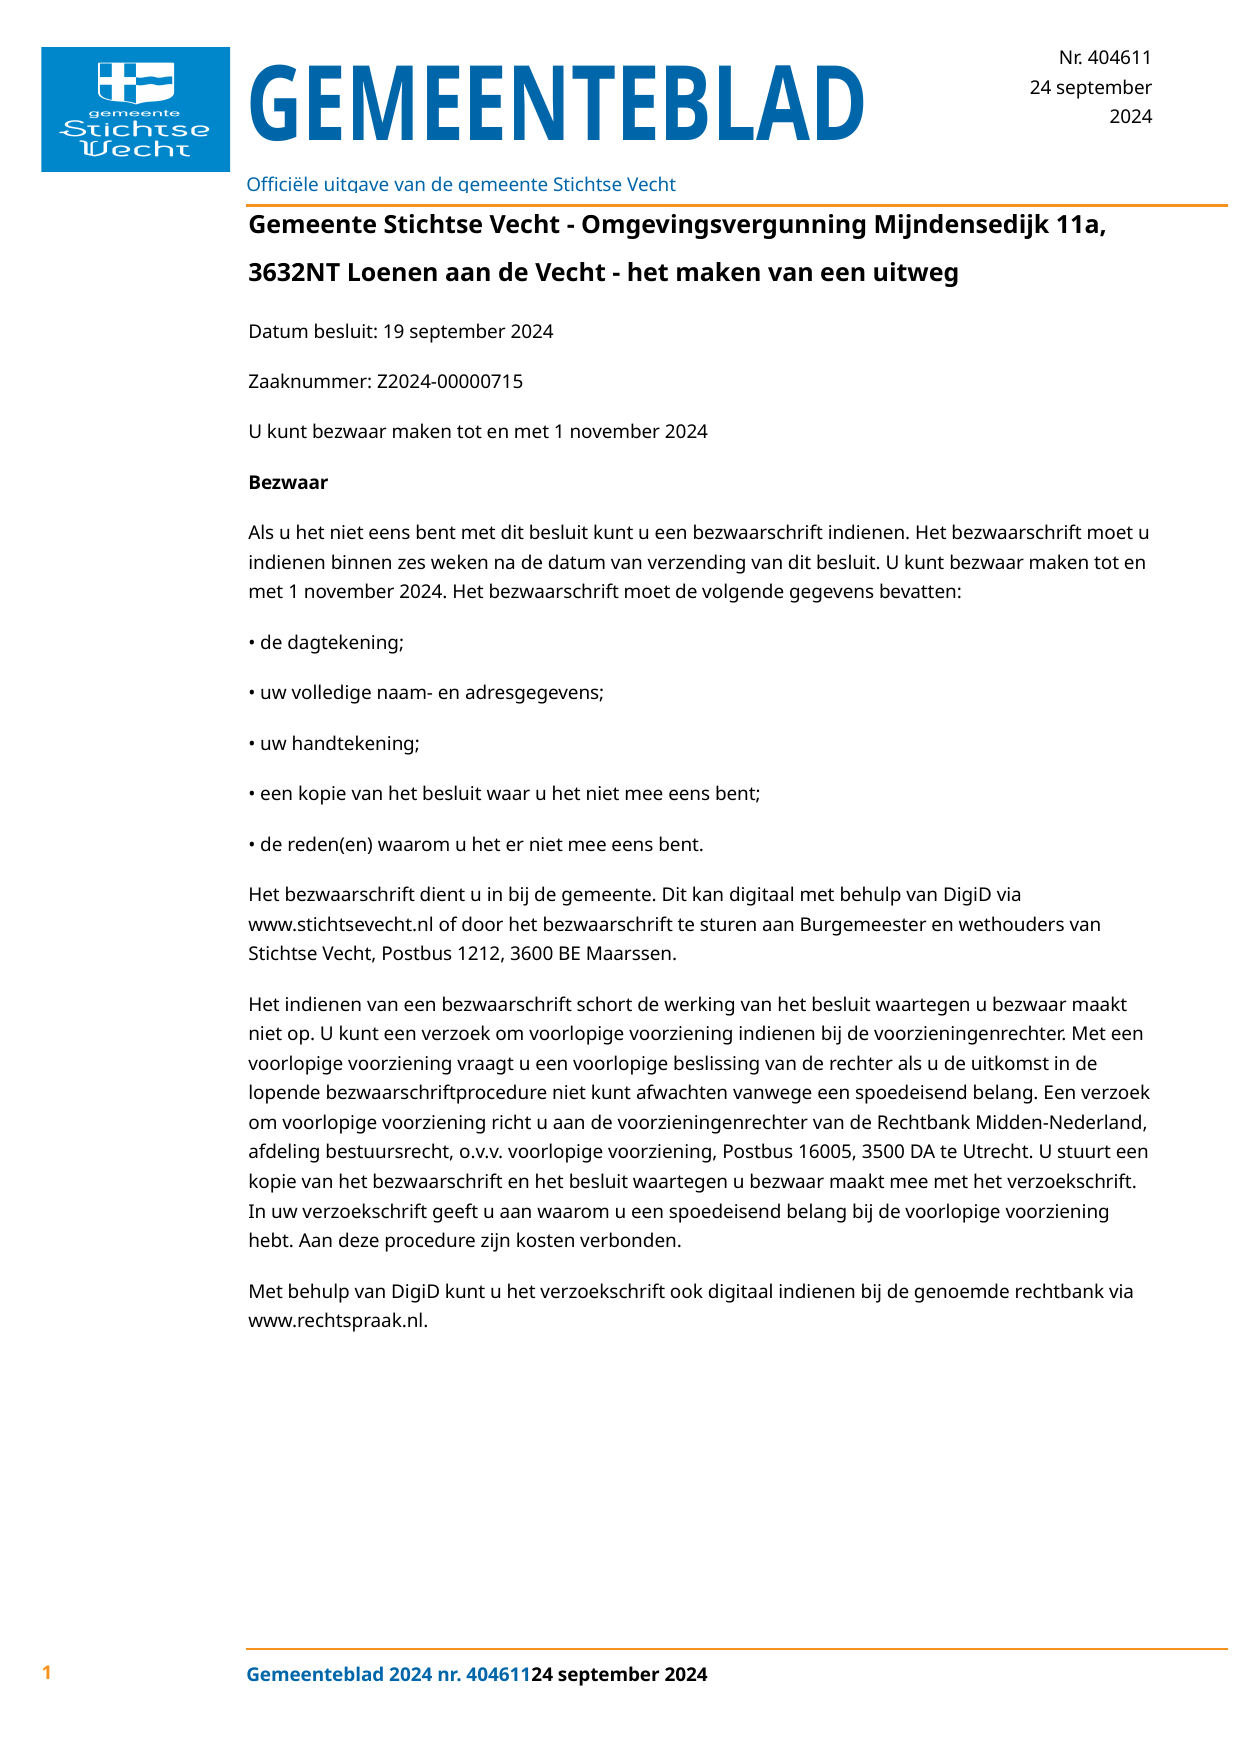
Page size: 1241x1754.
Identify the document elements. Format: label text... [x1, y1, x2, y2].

text • de reden(en) waarom u het er niet mee eens bent. [248, 831, 1152, 857]
text Het bezwaarschrift dient u in bij de gemeente. Dit kan digitaal met behulp van DigiD via www.stichtsevecht.nl of door het bezwaarschrift te sturen aan Burgemeester en wethouders van Stichtse Vecht, Postbus 1212, 3600 BE Maarssen. [248, 881, 1152, 966]
picture [137, 63, 174, 103]
text Zaaknummer: Z2024-00000715 [248, 368, 1152, 394]
text • uw volledige naam- en adresgegevens; [248, 679, 1152, 705]
picture [99, 63, 135, 101]
text • een kopie van het besluit waar u het niet mee eens bent; [248, 780, 1152, 806]
text Datum besluit: 19 september 2024 [248, 318, 1152, 344]
text Als u het niet eens bent met dit besluit kunt u een bezwaarschrift indienen. Het bezwaarschrift moet u indienen binnen zes weken na de datum van verzending van dit besluit. U kunt bezwaar maken tot en met 1 november 2024. Het bezwaarschrift moet de volgende gegevens bevatten: [248, 519, 1152, 604]
text Met behulp van DigiD kunt u het verzoekschrift ook digitaal indienen bij de genoemde rechtbank via www.rechtspraak.nl. [248, 1278, 1152, 1333]
text Bezwaar [248, 469, 1152, 495]
text Het indienen van een bezwaarschrift schort de werking van het besluit waartegen u bezwaar maakt niet op. U kunt een verzoek om voorlopige voorziening indienen bij de voorzieningenrechter. Met een voorlopige voorziening vraagt u een voorlopige beslissing van de rechter als u de uitkomst in de lopende bezwaarschriftprocedure niet kunt afwachten vanwege een spoedeisend belang. Een verzoek om voorlopige voorziening richt u aan de voorzieningenrechter van de Rechtbank Midden-Nederland, afdeling bestuursrecht, o.v.v. voorlopige voorziening, Postbus 16005, 3500 DA te Utrecht. U stuurt een kopie van het bezwaarschrift en het besluit waartegen u bezwaar maakt mee met het verzoekschrift. In uw verzoekschrift geeft u aan waarom u een spoedeisend belang bij de voorlopige voorziening hebt. Aan deze procedure zijn kosten verbonden. [248, 991, 1152, 1253]
text U kunt bezwaar maken tot en met 1 november 2024 [248, 419, 1152, 444]
text Gemeente Stichtse Vecht - Omgevingsvergunning Mijndensedijk 11a, 3632NT Loenen aan de Vecht - het maken van een uitweg [248, 207, 1152, 288]
text • de dagtekening; [248, 629, 1152, 655]
text • uw handtekening; [248, 730, 1152, 756]
